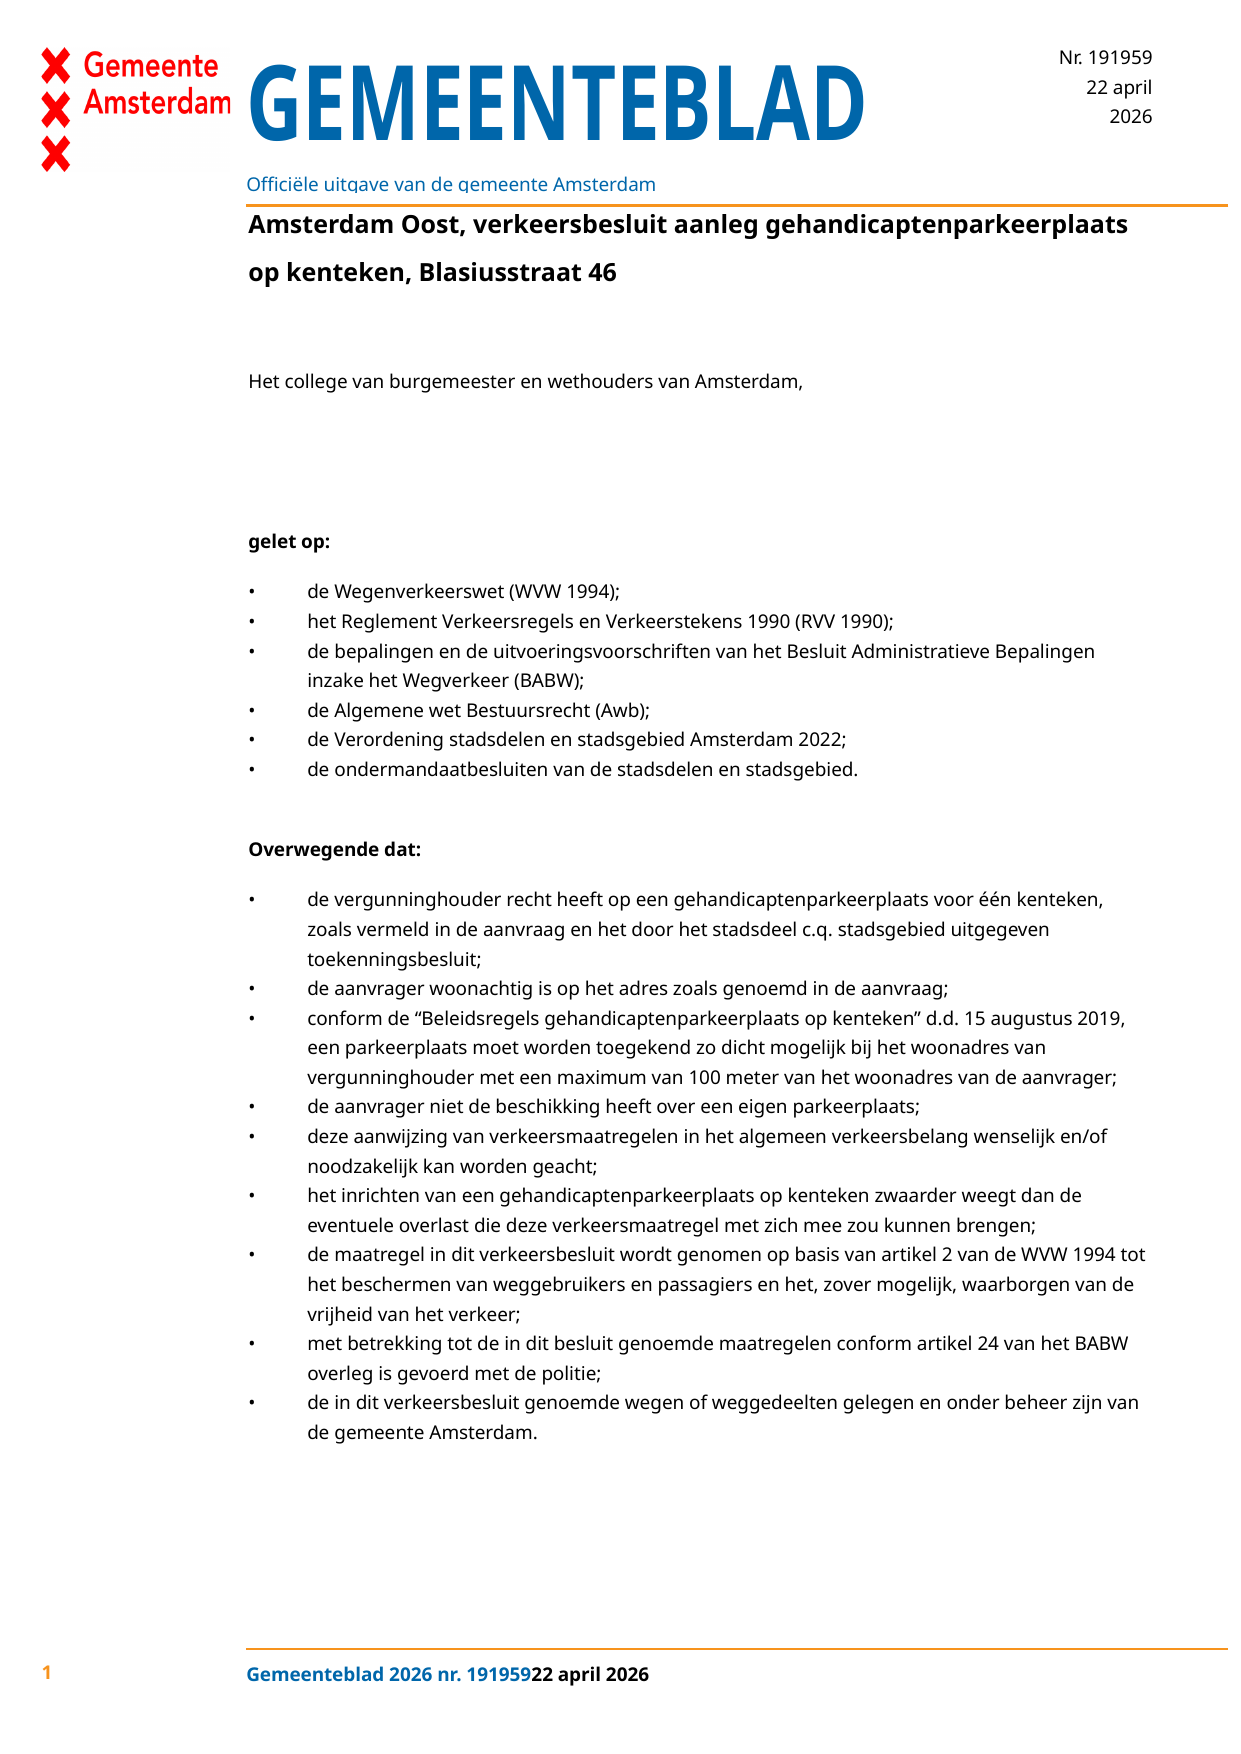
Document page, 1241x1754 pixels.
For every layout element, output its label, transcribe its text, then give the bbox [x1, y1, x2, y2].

list conform de “Beleidsregels gehandicaptenparkeerplaats op kenteken” d.d. 15 augustus 2019, een parkeerplaats moet worden toegekend zo dicht mogelijk bij het woonadres van vergunninghouder met een maximum van 100 meter van het woonadres van de aanvrager; [248, 1005, 1152, 1090]
text gelet op: [248, 528, 1152, 554]
text Overwegende dat: [248, 836, 1152, 862]
picture [41, 47, 231, 172]
list de Algemene wet Bestuursrecht (Awb); [248, 697, 1152, 723]
list met betrekking tot de in dit besluit genoemde maatregelen conform artikel 24 van het BABW overleg is gevoerd met de politie; [248, 1330, 1152, 1386]
text Het college van burgemeester en wethouders van Amsterdam, [248, 368, 1152, 394]
list het Reglement Verkeersregels en Verkeerstekens 1990 (RVV 1990); [248, 608, 1152, 634]
list de in dit verkeersbesluit genoemde wegen of weggedeelten gelegen en onder beheer zijn van de gemeente Amsterdam. [248, 1389, 1152, 1445]
list de maatregel in dit verkeersbesluit wordt genomen op basis van artikel 2 van de WVW 1994 tot het beschermen van weggebruikers en passagiers en het, zover mogelijk, waarborgen van de vrijheid van het verkeer; [248, 1242, 1152, 1326]
list de Wegenverkeerswet (WVW 1994); [248, 579, 1152, 604]
list de bepalingen en de uitvoeringsvoorschriften van het Besluit Administratieve Bepalingen inzake het Wegverkeer (BABW); [248, 638, 1152, 693]
list de aanvrager woonachtig is op het adres zoals genoemd in de aanvraag; [248, 975, 1152, 1001]
list de ondermandaatbesluiten van de stadsdelen en stadsgebied. [248, 756, 1152, 782]
list de vergunninghouder recht heeft op een gehandicaptenparkeerplaats voor één kenteken, zoals vermeld in de aanvraag en het door het stadsdeel c.q. stadsgebied uitgegeven toekenningsbesluit; [248, 887, 1152, 971]
list de Verordening stadsdelen en stadsgebied Amsterdam 2022; [248, 727, 1152, 752]
list deze aanwijzing van verkeersmaatregelen in het algemeen verkeersbelang wenselijk en/of noodzakelijk kan worden geacht; [248, 1123, 1152, 1178]
list de aanvrager niet de beschikking heeft over een eigen parkeerplaats; [248, 1094, 1152, 1119]
text Amsterdam Oost, verkeersbesluit aanleg gehandicaptenparkeerplaats op kenteken, Blasiusstraat 46 [248, 207, 1152, 288]
list het inrichten van een gehandicaptenparkeerplaats op kenteken zwaarder weegt dan de eventuele overlast die deze verkeersmaatregel met zich mee zou kunnen brengen; [248, 1182, 1152, 1238]
